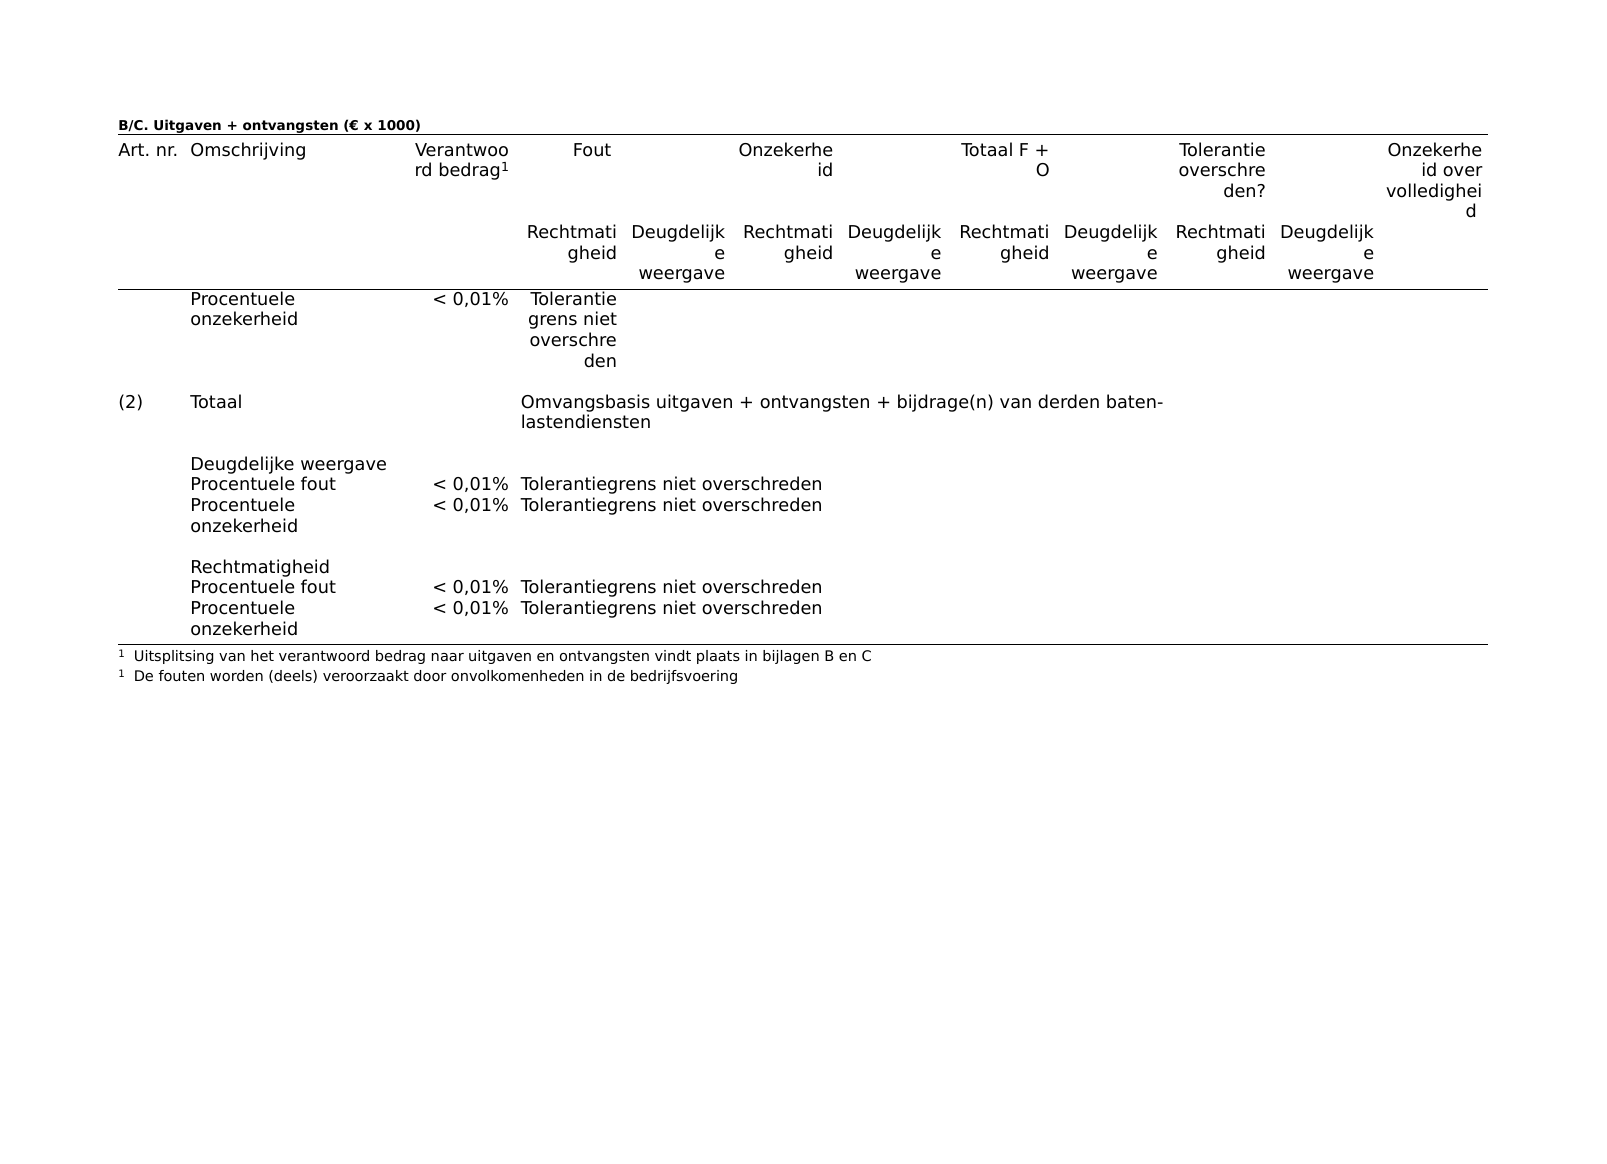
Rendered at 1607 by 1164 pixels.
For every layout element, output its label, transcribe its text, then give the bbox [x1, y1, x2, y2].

table_cell [1380, 371, 1488, 392]
table_cell [184, 371, 406, 392]
table_cell [1272, 392, 1380, 433]
table_cell Onzekerheid [731, 135, 839, 222]
table_cell [1164, 536, 1272, 557]
table_cell [1055, 454, 1163, 474]
table_cell [731, 536, 839, 557]
table_cell [1055, 371, 1163, 392]
table_cell [947, 536, 1055, 557]
table_cell [1380, 578, 1488, 598]
table_cell 1 Uitsplitsing van het verantwoord bedrag naar uitgaven en ontvangsten vindt plaats in bijlagen B en C 1 De fouten worden (deels) veroorzaakt door onvolkomenheden in de bedrijfsvoering [118, 645, 1488, 684]
table_cell [1055, 557, 1163, 577]
table_cell < 0,01% [406, 474, 514, 495]
table_cell [947, 557, 1055, 577]
table_cell [118, 598, 184, 644]
table_cell [947, 454, 1055, 474]
table_cell < 0,01% [406, 578, 514, 598]
table_cell Tolerantiegrens niet overschreden [515, 578, 1272, 598]
table_cell Tolerantiegrens niet overschreden [515, 495, 1272, 536]
table_cell [1272, 290, 1380, 371]
table_cell [947, 290, 1055, 371]
table_header B/C. Uitgaven + ontvangsten (€ x 1000) [118, 118, 1488, 134]
table_cell [1272, 135, 1380, 222]
table_cell [406, 557, 514, 577]
table_cell [1380, 495, 1488, 536]
table_cell Procentuele onzekerheid [184, 290, 406, 371]
table_cell [839, 135, 947, 222]
table_cell [406, 222, 514, 289]
table_cell [839, 371, 947, 392]
table_cell Verantwoord bedrag1 [406, 135, 514, 222]
table_cell Procentuele onzekerheid [184, 495, 406, 536]
table_cell Tolerantiegrens niet overschreden [515, 290, 623, 371]
table_cell [118, 290, 184, 371]
table_cell Art. nr. [118, 135, 184, 222]
table_cell [118, 454, 184, 474]
table_cell [1272, 433, 1380, 454]
table_cell [731, 371, 839, 392]
table_cell [406, 454, 514, 474]
table_cell [118, 578, 184, 598]
table_cell [515, 454, 623, 474]
table_cell [731, 454, 839, 474]
table_cell [118, 557, 184, 577]
table_cell Onzekerheid over volledigheid [1380, 135, 1488, 222]
table_cell [1272, 578, 1380, 598]
table_cell Fout [515, 135, 623, 222]
table_cell [1272, 557, 1380, 577]
table_cell [839, 290, 947, 371]
table_cell [947, 371, 1055, 392]
table_cell [1380, 222, 1488, 289]
table_cell [515, 371, 623, 392]
table_cell [731, 557, 839, 577]
table_cell Tolerantiegrens niet overschreden [515, 598, 1272, 644]
table_cell [1272, 454, 1380, 474]
table_cell Tolerantie overschreden? [1164, 135, 1272, 222]
table_cell [406, 392, 514, 433]
table_cell [731, 290, 839, 371]
table_cell [1164, 557, 1272, 577]
table_cell [839, 454, 947, 474]
table_cell < 0,01% [406, 290, 514, 371]
table_cell [623, 557, 731, 577]
table_cell [515, 536, 623, 557]
table_cell [1055, 135, 1163, 222]
table_cell [1380, 474, 1488, 495]
table_cell [118, 474, 184, 495]
table_cell [184, 433, 406, 454]
table_cell [1380, 557, 1488, 577]
table_cell Rechtmatigheid [1164, 222, 1272, 289]
table_cell [184, 222, 406, 289]
table_cell [1272, 495, 1380, 536]
table_cell [118, 433, 184, 454]
table_cell Deugdelijke weergave [1272, 222, 1380, 289]
table_cell [623, 135, 731, 222]
table_cell [623, 536, 731, 557]
table_cell < 0,01% [406, 495, 514, 536]
table_cell [1380, 290, 1488, 371]
table_cell [1380, 598, 1488, 644]
table_cell [1272, 536, 1380, 557]
table_cell Deugdelijke weergave [839, 222, 947, 289]
table_cell Procentuele fout [184, 474, 406, 495]
table_cell [1380, 536, 1488, 557]
table_cell [1380, 392, 1488, 433]
table_cell [515, 557, 623, 577]
table_cell [839, 536, 947, 557]
table_cell Omschrijving [184, 135, 406, 222]
table_cell [623, 454, 731, 474]
table_cell [406, 536, 514, 557]
table_cell [1055, 290, 1163, 371]
table_cell [184, 536, 406, 557]
table_cell [623, 371, 731, 392]
table_cell [118, 495, 184, 536]
table_cell [1380, 433, 1488, 454]
table_cell [1380, 454, 1488, 474]
table_cell [1055, 536, 1163, 557]
table_cell [118, 536, 184, 557]
table_cell (2) [118, 392, 184, 433]
table_cell [1272, 598, 1380, 644]
table_cell [515, 433, 1272, 454]
table_cell Procentuele fout [184, 578, 406, 598]
table_cell [118, 371, 184, 392]
table_cell Deugdelijke weergave [184, 454, 406, 474]
table_cell Procentuele onzekerheid [184, 598, 406, 644]
table_cell [406, 433, 514, 454]
table_cell Deugdelijke weergave [623, 222, 731, 289]
table_cell [1164, 371, 1272, 392]
table_cell [406, 371, 514, 392]
table_cell [1164, 454, 1272, 474]
table_cell [118, 222, 184, 289]
table_cell Deugdelijke weergave [1055, 222, 1163, 289]
table_cell [1164, 290, 1272, 371]
table_cell [1272, 371, 1380, 392]
table_cell Rechtmatigheid [184, 557, 406, 577]
table_cell < 0,01% [406, 598, 514, 644]
table_cell Tolerantiegrens niet overschreden [515, 474, 1272, 495]
table_cell Rechtmatigheid [947, 222, 1055, 289]
table_cell [839, 557, 947, 577]
table_cell [623, 290, 731, 371]
table_cell Rechtmatigheid [731, 222, 839, 289]
table_cell [1272, 474, 1380, 495]
table_cell Totaal F + O [947, 135, 1055, 222]
table_cell Totaal [184, 392, 406, 433]
table_cell Omvangsbasis uitgaven + ontvangsten + bijdrage(n) van derden baten-lastendiensten [515, 392, 1272, 433]
table_cell Rechtmatigheid [515, 222, 623, 289]
